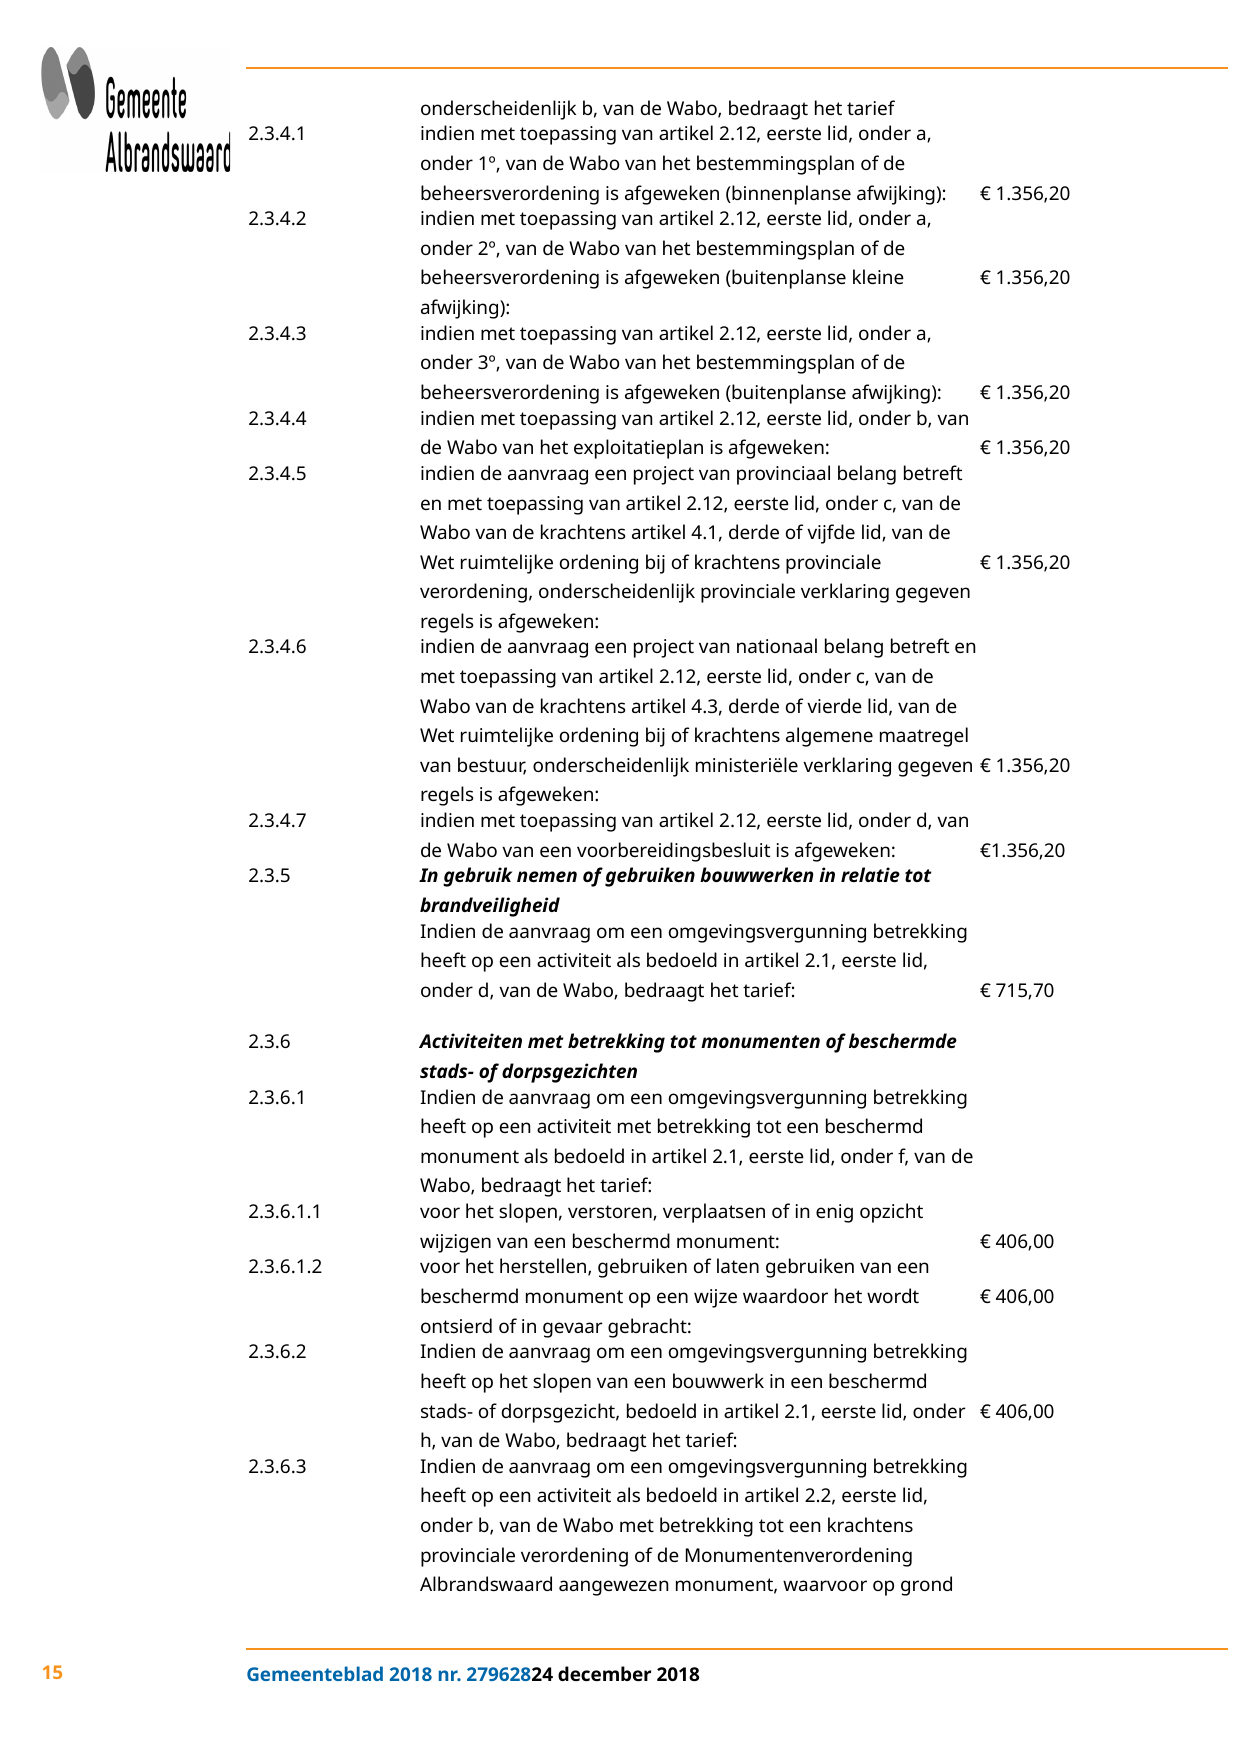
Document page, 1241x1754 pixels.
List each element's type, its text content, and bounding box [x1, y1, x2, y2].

table_cell 2.3.4.1 [248, 121, 420, 205]
table_cell € 406,00 [980, 1339, 1152, 1453]
table_cell 2.3.6.2 [248, 1339, 420, 1453]
table_cell [980, 863, 1152, 918]
table_cell indien met toepassing van artikel 2.12, eerste lid, onder a, onder 1º, van de Wabo van het bestemmingsplan of de beheersverordening is afgeweken (binnenplanse afwijking): [420, 121, 980, 205]
table_cell [980, 1029, 1152, 1084]
table_cell voor het herstellen, gebruiken of laten gebruiken van een beschermd monument op een wijze waardoor het wordt ontsierd of in gevaar gebracht: [420, 1254, 980, 1339]
table_cell € 1.356,20 [980, 460, 1152, 634]
table_cell € 406,00 [980, 1254, 1152, 1339]
table_cell 2.3.6.3 [248, 1453, 420, 1597]
table_cell [248, 918, 420, 1003]
table_cell [980, 1084, 1152, 1198]
table_cell indien met toepassing van artikel 2.12, eerste lid, onder a, onder 2º, van de Wabo van het bestemmingsplan of de beheersverordening is afgeweken (buitenplanse kleine afwijking): [420, 205, 980, 320]
table_cell indien de aanvraag een project van nationaal belang betreft en met toepassing van artikel 2.12, eerste lid, onder c, van de Wabo van de krachtens artikel 4.3, derde of vierde lid, van de Wet ruimtelijke ordening bij of krachtens algemene maatregel van bestuur, onderscheidenlijk ministeriële verklaring gegeven regels is afgeweken: [420, 634, 980, 807]
table_cell [980, 1453, 1152, 1597]
table_cell [420, 1003, 980, 1029]
table_cell 2.3.6.1.2 [248, 1254, 420, 1339]
table_cell 2.3.4.4 [248, 405, 420, 460]
table_cell 2.3.6 [248, 1029, 420, 1084]
table_cell Activiteiten met betrekking tot monumenten of beschermde stads- of dorpsgezichten [420, 1029, 980, 1084]
table_cell Indien de aanvraag om een omgevingsvergunning betrekking heeft op een activiteit als bedoeld in artikel 2.1, eerste lid, onder d, van de Wabo, bedraagt het tarief: [420, 918, 980, 1003]
table_cell [248, 1003, 420, 1029]
table_cell In gebruik nemen of gebruiken bouwwerken in relatie tot brandveiligheid [420, 863, 980, 918]
table_cell € 1.356,20 [980, 634, 1152, 807]
table_cell [980, 1003, 1152, 1029]
table_cell [980, 95, 1152, 121]
table_cell indien met toepassing van artikel 2.12, eerste lid, onder d, van de Wabo van een voorbereidingsbesluit is afgeweken: [420, 808, 980, 863]
table_cell indien met toepassing van artikel 2.12, eerste lid, onder b, van de Wabo van het exploitatieplan is afgeweken: [420, 405, 980, 460]
table_cell indien met toepassing van artikel 2.12, eerste lid, onder a, onder 3º, van de Wabo van het bestemmingsplan of de beheersverordening is afgeweken (buitenplanse afwijking): [420, 320, 980, 405]
table_cell 2.3.4.2 [248, 205, 420, 320]
table_cell Indien de aanvraag om een omgevingsvergunning betrekking heeft op een activiteit met betrekking tot een beschermd monument als bedoeld in artikel 2.1, eerste lid, onder f, van de Wabo, bedraagt het tarief: [420, 1084, 980, 1198]
table_cell 2.3.4.5 [248, 460, 420, 634]
table_cell 2.3.4.3 [248, 320, 420, 405]
table_cell 2.3.4.7 [248, 808, 420, 863]
table_cell € 1.356,20 [980, 320, 1152, 405]
table_cell €1.356,20 [980, 808, 1152, 863]
table_cell 2.3.5 [248, 863, 420, 918]
table_cell voor het slopen, verstoren, verplaatsen of in enig opzicht wijzigen van een beschermd monument: [420, 1199, 980, 1254]
table_cell Indien de aanvraag om een omgevingsvergunning betrekking heeft op een activiteit als bedoeld in artikel 2.2, eerste lid, onder b, van de Wabo met betrekking tot een krachtens provinciale verordening of de Monumentenverordening Albrandswaard aangewezen monument, waarvoor op grond [420, 1453, 980, 1597]
table_cell € 715,70 [980, 918, 1152, 1003]
table_cell 2.3.6.1 [248, 1084, 420, 1198]
table_cell 2.3.6.1.1 [248, 1199, 420, 1254]
table_cell indien de aanvraag een project van provinciaal belang betreft en met toepassing van artikel 2.12, eerste lid, onder c, van de Wabo van de krachtens artikel 4.1, derde of vijfde lid, van de Wet ruimtelijke ordening bij of krachtens provinciale verordening, onderscheidenlijk provinciale verklaring gegeven regels is afgeweken: [420, 460, 980, 634]
table_cell Indien de aanvraag om een omgevingsvergunning betrekking heeft op het slopen van een bouwwerk in een beschermd stads- of dorpsgezicht, bedoeld in artikel 2.1, eerste lid, onder h, van de Wabo, bedraagt het tarief: [420, 1339, 980, 1453]
table_cell 2.3.4.6 [248, 634, 420, 807]
table_cell € 1.356,20 [980, 121, 1152, 205]
table_cell onderscheidenlijk b, van de Wabo, bedraagt het tarief [420, 95, 980, 121]
table_cell € 1.356,20 [980, 405, 1152, 460]
table_cell [248, 95, 420, 121]
table_cell € 1.356,20 [980, 205, 1152, 320]
table_cell € 406,00 [980, 1199, 1152, 1254]
picture [41, 47, 231, 172]
